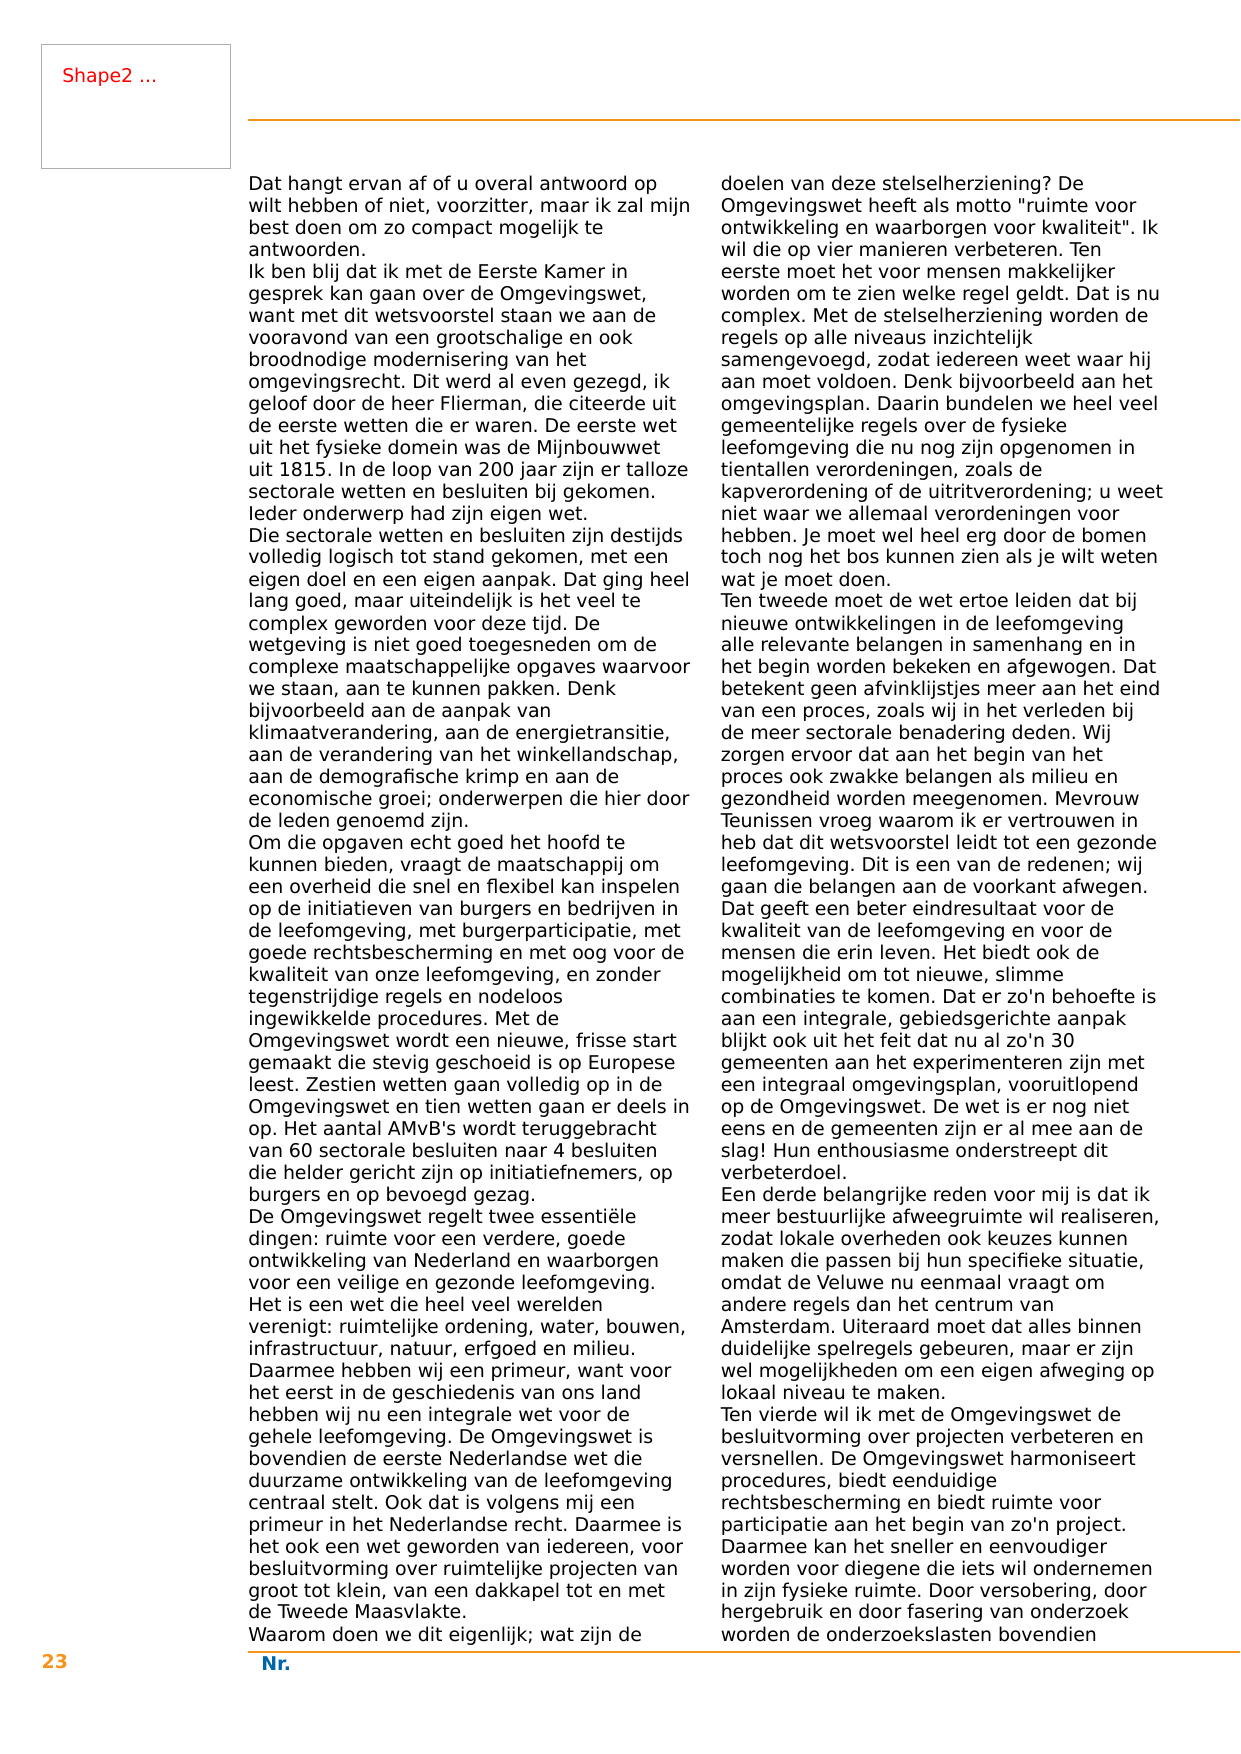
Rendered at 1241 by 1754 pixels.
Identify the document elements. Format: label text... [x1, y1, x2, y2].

text Om die opgaven echt goed het hoofd te kunnen bieden, vraagt de maatschappij om een overheid die snel en flexibel kan inspelen op de initiatieven van burgers en bedrijven in de leefomgeving, met burgerparticipatie, met goede rechtsbescherming en met oog voor de kwaliteit van onze leefomgeving, en zonder tegenstrijdige regels en nodeloos ingewikkelde procedures. Met de Omgevingswet wordt een nieuwe, frisse start gemaakt die stevig geschoeid is op Europese leest. Zestien wetten gaan volledig op in de Omgevingswet en tien wetten gaan er deels in op. Het aantal AMvB's wordt teruggebracht van 60 sectorale besluiten naar 4 besluiten die helder gericht zijn op initiatiefnemers, op burgers en op bevoegd gezag. [248, 832, 691, 1206]
text Dat hangt ervan af of u overal antwoord op wilt hebben of niet, voorzitter, maar ik zal mijn best doen om zo compact mogelijk te antwoorden. [248, 173, 691, 261]
text Ik ben blij dat ik met de Eerste Kamer in gesprek kan gaan over de Omgevingswet, want met dit wetsvoorstel staan we aan de vooravond van een grootschalige en ook broodnodige modernisering van het omgevingsrecht. Dit werd al even gezegd, ik geloof door de heer Flierman, die citeerde uit de eerste wetten die er waren. De eerste wet uit het fysieke domein was de Mijnbouwwet uit 1815. In de loop van 200 jaar zijn er talloze sectorale wetten en besluiten bij gekomen. Ieder onderwerp had zijn eigen wet. [248, 261, 691, 524]
text Een derde belangrijke reden voor mij is dat ik meer bestuurlijke afweegruimte wil realiseren, zodat lokale overheden ook keuzes kunnen maken die passen bij hun specifieke situatie, omdat de Veluwe nu eenmaal vraagt om andere regels dan het centrum van Amsterdam. Uiteraard moet dat alles binnen duidelijke spelregels gebeuren, maar er zijn wel mogelijkheden om een eigen afweging op lokaal niveau te maken. [721, 1184, 1163, 1404]
text doelen van deze stelselherziening? De Omgevingswet heeft als motto "ruimte voor ontwikkeling en waarborgen voor kwaliteit". Ik wil die op vier manieren verbeteren. Ten eerste moet het voor mensen makkelijker worden om te zien welke regel geldt. Dat is nu complex. Met de stelselherziening worden de regels op alle niveaus inzichtelijk samengevoegd, zodat iedereen weet waar hij aan moet voldoen. Denk bijvoorbeeld aan het omgevingsplan. Daarin bundelen we heel veel gemeentelijke regels over de fysieke leefomgeving die nu nog zijn opgenomen in tientallen verordeningen, zoals de kapverordening of de uitritverordening; u weet niet waar we allemaal verordeningen voor hebben. Je moet wel heel erg door de bomen toch nog het bos kunnen zien als je wilt weten wat je moet doen. [721, 173, 1163, 590]
text Die sectorale wetten en besluiten zijn destijds volledig logisch tot stand gekomen, met een eigen doel en een eigen aanpak. Dat ging heel lang goed, maar uiteindelijk is het veel te complex geworden voor deze tijd. De wetgeving is niet goed toegesneden om de complexe maatschappelijke opgaves waarvoor we staan, aan te kunnen pakken. Denk bijvoorbeeld aan de aanpak van klimaatverandering, aan de energietransitie, aan de verandering van het winkellandschap, aan de demografische krimp en aan de economische groei; onderwerpen die hier door de leden genoemd zijn. [248, 524, 691, 832]
text De Omgevingswet regelt twee essentiële dingen: ruimte voor een verdere, goede ontwikkeling van Nederland en waarborgen voor een veilige en gezonde leefomgeving. Het is een wet die heel veel werelden verenigt: ruimtelijke ordening, water, bouwen, infrastructuur, natuur, erfgoed en milieu. Daarmee hebben wij een primeur, want voor het eerst in de geschiedenis van ons land hebben wij nu een integrale wet voor de gehele leefomgeving. De Omgevingswet is bovendien de eerste Nederlandse wet die duurzame ontwikkeling van de leefomgeving centraal stelt. Ook dat is volgens mij een primeur in het Nederlandse recht. Daarmee is het ook een wet geworden van iedereen, voor besluitvorming over ruimtelijke projecten van groot tot klein, van een dakkapel tot en met de Tweede Maasvlakte. [248, 1206, 691, 1623]
text Waarom doen we dit eigenlijk; wat zijn de [248, 1623, 691, 1645]
text Ten vierde wil ik met de Omgevingswet de besluitvorming over projecten verbeteren en versnellen. De Omgevingswet harmoniseert procedures, biedt eenduidige rechtsbescherming en biedt ruimte voor participatie aan het begin van zo'n project. Daarmee kan het sneller en eenvoudiger worden voor diegene die iets wil ondernemen in zijn fysieke ruimte. Door versobering, door hergebruik en door fasering van onderzoek worden de onderzoekslasten bovendien [721, 1404, 1163, 1645]
text Ten tweede moet de wet ertoe leiden dat bij nieuwe ontwikkelingen in de leefomgeving alle relevante belangen in samenhang en in het begin worden bekeken en afgewogen. Dat betekent geen afvinklijstjes meer aan het eind van een proces, zoals wij in het verleden bij de meer sectorale benadering deden. Wij zorgen ervoor dat aan het begin van het proces ook zwakke belangen als milieu en gezondheid worden meegenomen. Mevrouw Teunissen vroeg waarom ik er vertrouwen in heb dat dit wetsvoorstel leidt tot een gezonde leefomgeving. Dit is een van de redenen; wij gaan die belangen aan de voorkant afwegen. Dat geeft een beter eindresultaat voor de kwaliteit van de leefomgeving en voor de mensen die erin leven. Het biedt ook de mogelijkheid om tot nieuwe, slimme combinaties te komen. Dat er zo'n behoefte is aan een integrale, gebiedsgerichte aanpak blijkt ook uit het feit dat nu al zo'n 30 gemeenten aan het experimenteren zijn met een integraal omgevingsplan, vooruitlopend op de Omgevingswet. De wet is er nog niet eens en de gemeenten zijn er al mee aan de slag! Hun enthousiasme onderstreept dit verbeterdoel. [721, 590, 1163, 1184]
